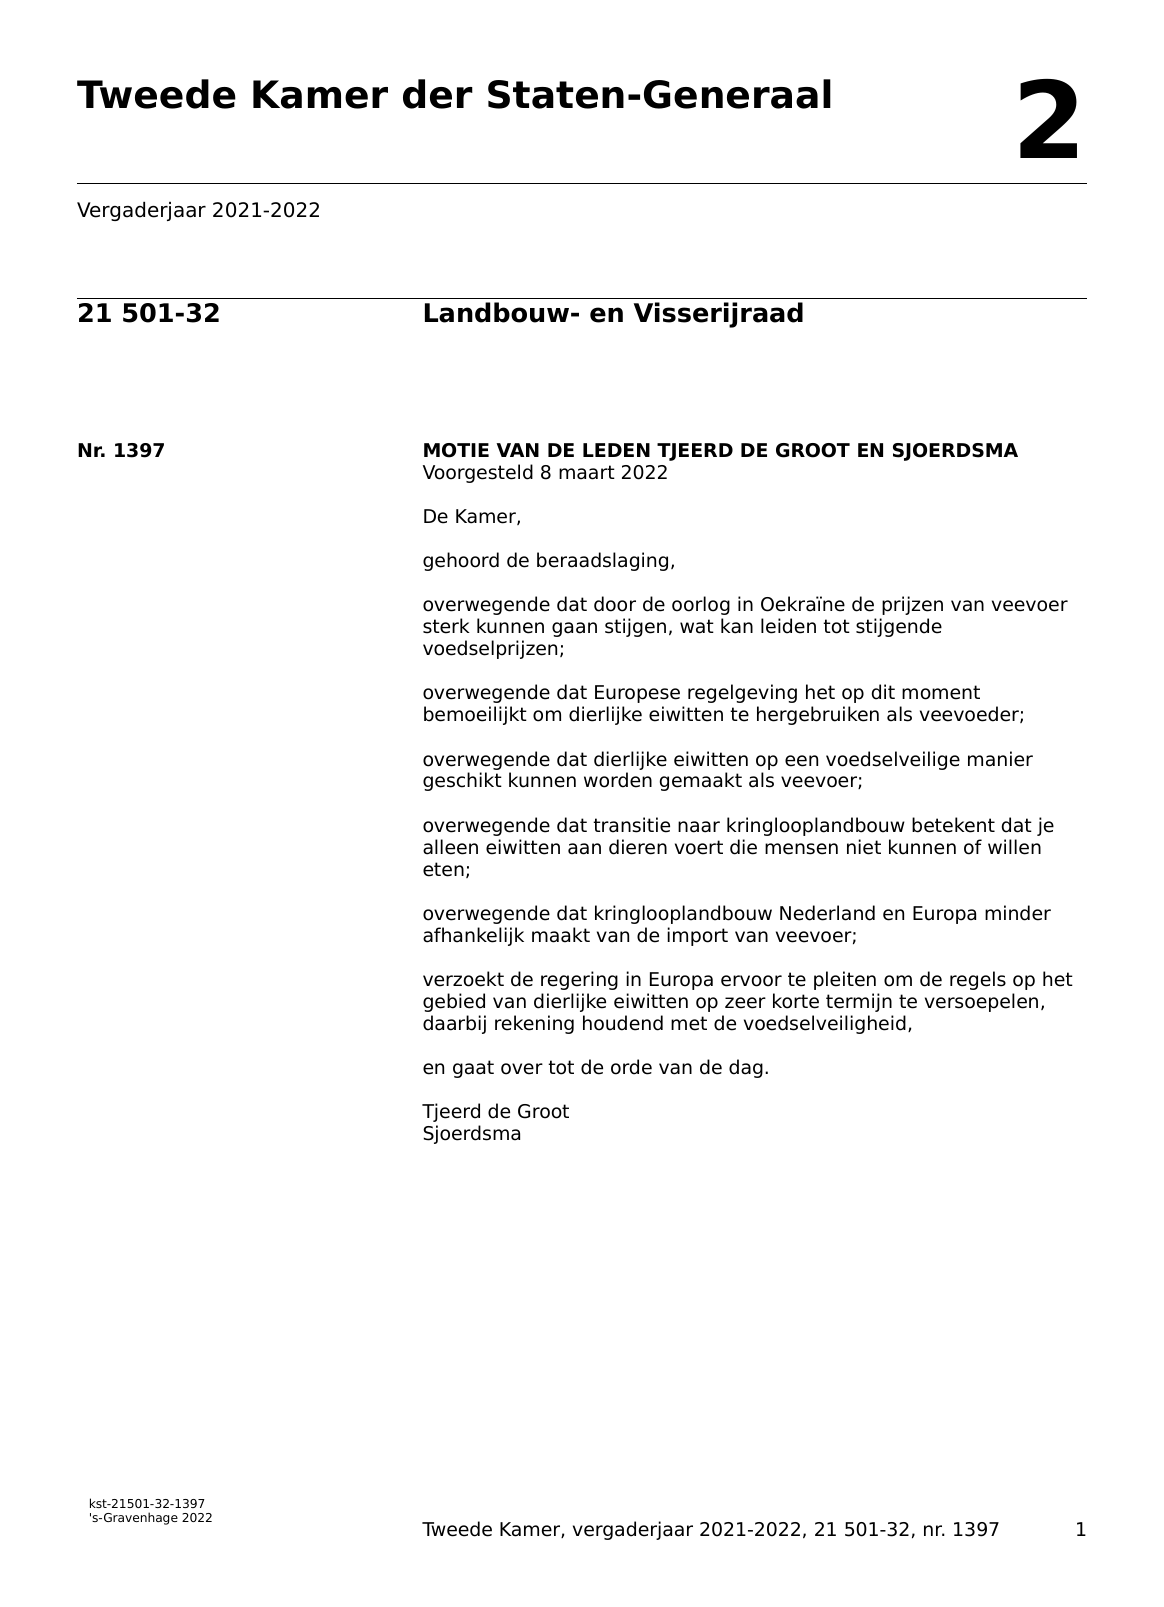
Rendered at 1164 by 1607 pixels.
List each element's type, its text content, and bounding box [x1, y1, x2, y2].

text overwegende dat Europese regelgeving het op dit moment bemoeilijkt om dierlijke eiwitten te hergebruiken als veevoeder; [422, 682, 1087, 726]
text De Kamer, [422, 506, 1087, 528]
table_header Tweede Kamer der Staten-Generaal [77, 59, 886, 183]
text overwegende dat kringlooplandbouw Nederland en Europa minder afhankelijk maakt van de import van veevoer; [422, 903, 1087, 947]
text overwegende dat dierlijke eiwitten op een voedselveilige manier geschikt kunnen worden gemaakt als veevoer; [422, 748, 1087, 792]
subtitle 21 501-32 Landbouw- en Visserijraad [77, 299, 1087, 329]
subtitle Nr. 1397 MOTIE VAN DE LEDEN TJEERD DE GROOT EN SJOERDSMA [77, 440, 1087, 462]
table_cell Vergaderjaar 2021-2022 [77, 184, 1087, 298]
text overwegende dat door de oorlog in Oekraïne de prijzen van veevoer sterk kunnen gaan stijgen, wat kan leiden tot stijgende voedselprijzen; [422, 594, 1087, 660]
text en gaat over tot de orde van de dag. [422, 1057, 1087, 1079]
text Voorgesteld 8 maart 2022 [422, 462, 1087, 484]
text Sjoerdsma [422, 1123, 1087, 1145]
text kst-21501-32-1397 [88, 1497, 323, 1511]
text verzoekt de regering in Europa ervoor te pleiten om de regels op het gebied van dierlijke eiwitten op zeer korte termijn te versoepelen, daarbij rekening houdend met de voedselveiligheid, [422, 969, 1087, 1035]
table_header 2 [886, 59, 1087, 183]
text gehoord de beraadslaging, [422, 550, 1087, 572]
text overwegende dat transitie naar kringlooplandbouw betekent dat je alleen eiwitten aan dieren voert die mensen niet kunnen of willen eten; [422, 814, 1087, 881]
text 's-Gravenhage 2022 [88, 1511, 323, 1525]
text Tjeerd de Groot [422, 1101, 1087, 1123]
